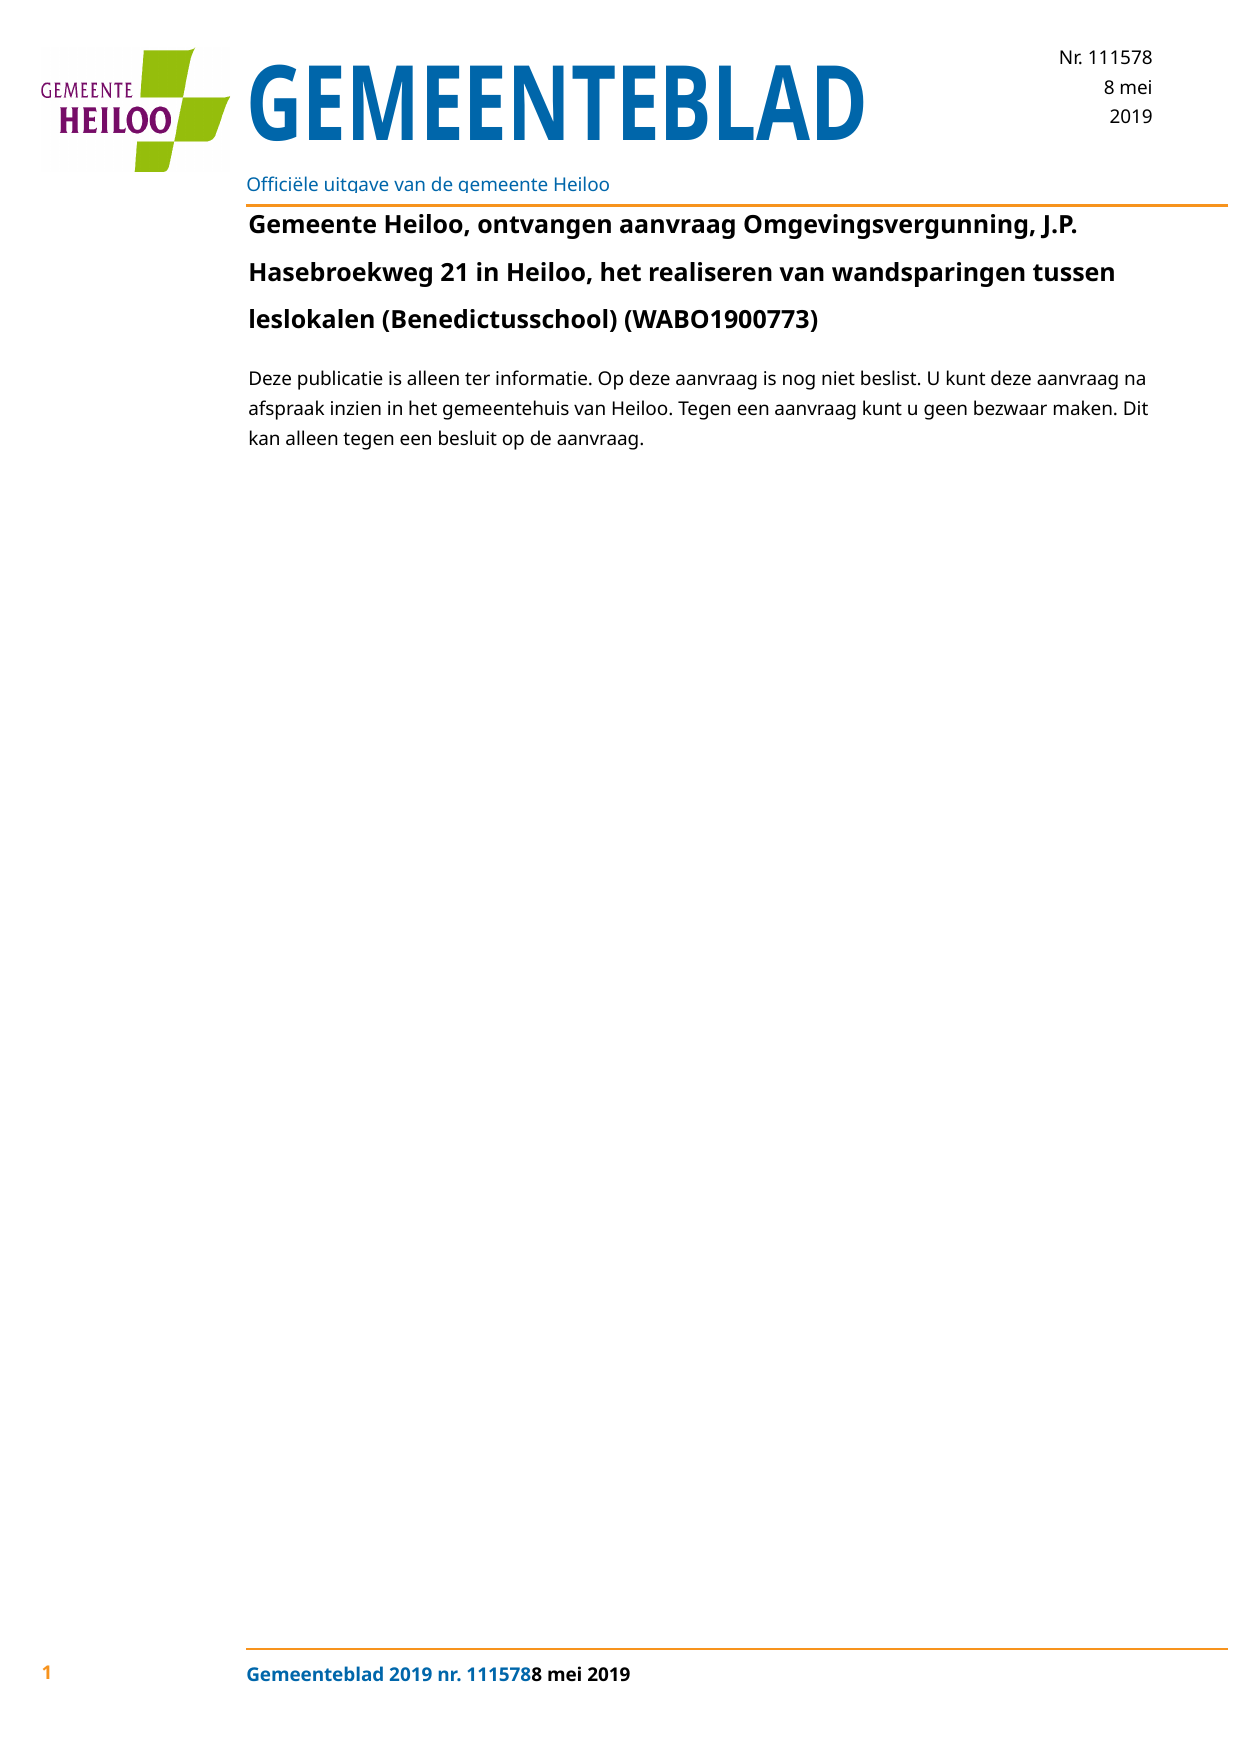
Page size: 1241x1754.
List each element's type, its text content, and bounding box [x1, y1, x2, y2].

picture [41, 47, 231, 172]
text Gemeente Heiloo, ontvangen aanvraag Omgevingsvergunning, J.P. Hasebroekweg 21 in Heiloo, het realiseren van wandsparingen tussen leslokalen (Benedictusschool) (WABO1900773) [248, 207, 1152, 336]
text Deze publicatie is alleen ter informatie. Op deze aanvraag is nog niet beslist. U kunt deze aanvraag na afspraak inzien in het gemeentehuis van Heiloo. Tegen een aanvraag kunt u geen bezwaar maken. Dit kan alleen tegen een besluit op de aanvraag. [248, 366, 1152, 450]
